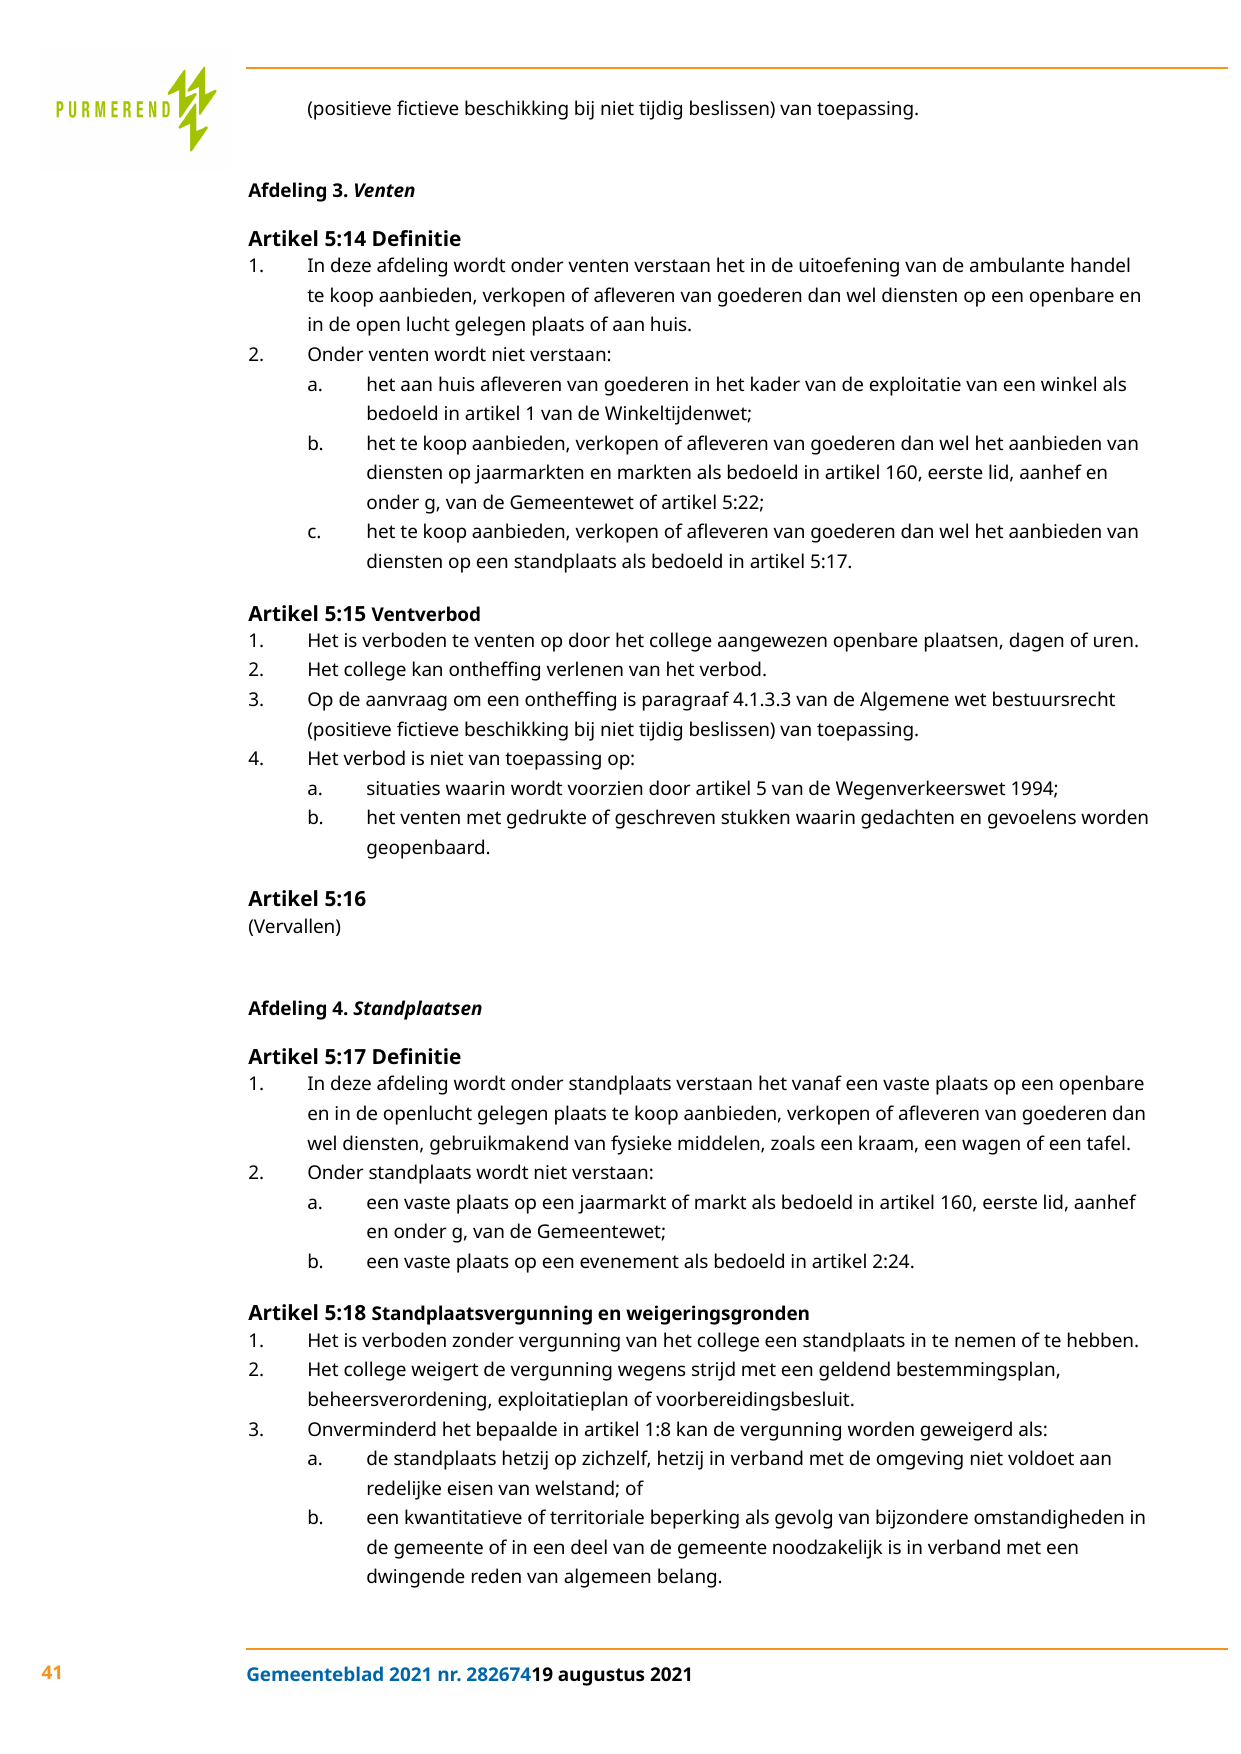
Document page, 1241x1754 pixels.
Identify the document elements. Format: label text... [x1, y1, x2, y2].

list het te koop aanbieden, verkopen of afleveren van goederen dan wel het aanbieden van diensten op een standplaats als bedoeld in artikel 5:17. [307, 519, 1152, 574]
list Onder standplaats wordt niet verstaan: [248, 1159, 1152, 1185]
list Onverminderd het bepaalde in artikel 1:8 kan de vergunning worden geweigerd als: [248, 1416, 1152, 1441]
list (positieve fictieve beschikking bij niet tijdig beslissen) van toepassing. [248, 95, 1152, 121]
text Artikel 5:15 Ventverbod [248, 599, 1152, 627]
text Artikel 5:14 Definitie [248, 224, 1152, 252]
text Artikel 5:16 [248, 884, 1152, 913]
text Artikel 5:17 Definitie [248, 1042, 1152, 1071]
list In deze afdeling wordt onder venten verstaan het in de uitoefening van de ambulante handel te koop aanbieden, verkopen of afleveren van goederen dan wel diensten op een openbare en in de open lucht gelegen plaats of aan huis. [248, 252, 1152, 337]
list het aan huis afleveren van goederen in het kader van de exploitatie van een winkel als bedoeld in artikel 1 van de Winkeltijdenwet; [307, 371, 1152, 426]
list Onder venten wordt niet verstaan: [248, 341, 1152, 367]
list de standplaats hetzij op zichzelf, hetzij in verband met de omgeving niet voldoet aan redelijke eisen van welstand; of [307, 1445, 1152, 1501]
text Artikel 5:18 Standplaatsvergunning en weigeringsgronden [248, 1298, 1152, 1327]
list het venten met gedrukte of geschreven stukken waarin gedachten en gevoelens worden geopenbaard. [307, 804, 1152, 860]
list het te koop aanbieden, verkopen of afleveren van goederen dan wel het aanbieden van diensten op jaarmarkten en markten als bedoeld in artikel 160, eerste lid, aanhef en onder g, van de Gemeentewet of artikel 5:22; [307, 430, 1152, 515]
list Het is verboden zonder vergunning van het college een standplaats in te nemen of te hebben. [248, 1327, 1152, 1353]
picture [41, 47, 231, 172]
text Afdeling 4. Standplaatsen [248, 993, 1152, 1021]
list Het verbod is niet van toepassing op: [248, 745, 1152, 771]
list een kwantitatieve of territoriale beperking als gevolg van bijzondere omstandigheden in de gemeente of in een deel van de gemeente noodzakelijk is in verband met een dwingende reden van algemeen belang. [307, 1504, 1152, 1589]
list situaties waarin wordt voorzien door artikel 5 van de Wegenverkeerswet 1994; [307, 775, 1152, 801]
list Het is verboden te venten op door het college aangewezen openbare plaatsen, dagen of uren. [248, 627, 1152, 653]
list een vaste plaats op een evenement als bedoeld in artikel 2:24. [307, 1248, 1152, 1274]
list Het college kan ontheffing verlenen van het verbod. [248, 657, 1152, 682]
list In deze afdeling wordt onder standplaats verstaan het vanaf een vaste plaats op een openbare en in de openlucht gelegen plaats te koop aanbieden, verkopen of afleveren van goederen dan wel diensten, gebruikmakend van fysieke middelen, zoals een kraam, een wagen of een tafel. [248, 1071, 1152, 1156]
list Het college weigert de vergunning wegens strijd met een geldend bestemmingsplan, beheersverordening, exploitatieplan of voorbereidingsbesluit. [248, 1357, 1152, 1412]
list een vaste plaats op een jaarmarkt of markt als bedoeld in artikel 160, eerste lid, aanhef en onder g, van de Gemeentewet; [307, 1189, 1152, 1244]
text Afdeling 3. Venten [248, 175, 1152, 203]
text (Vervallen) [248, 913, 1152, 939]
list Op de aanvraag om een ontheffing is paragraaf 4.1.3.3 van de Algemene wet bestuursrecht (positieve fictieve beschikking bij niet tijdig beslissen) van toepassing. [248, 686, 1152, 742]
